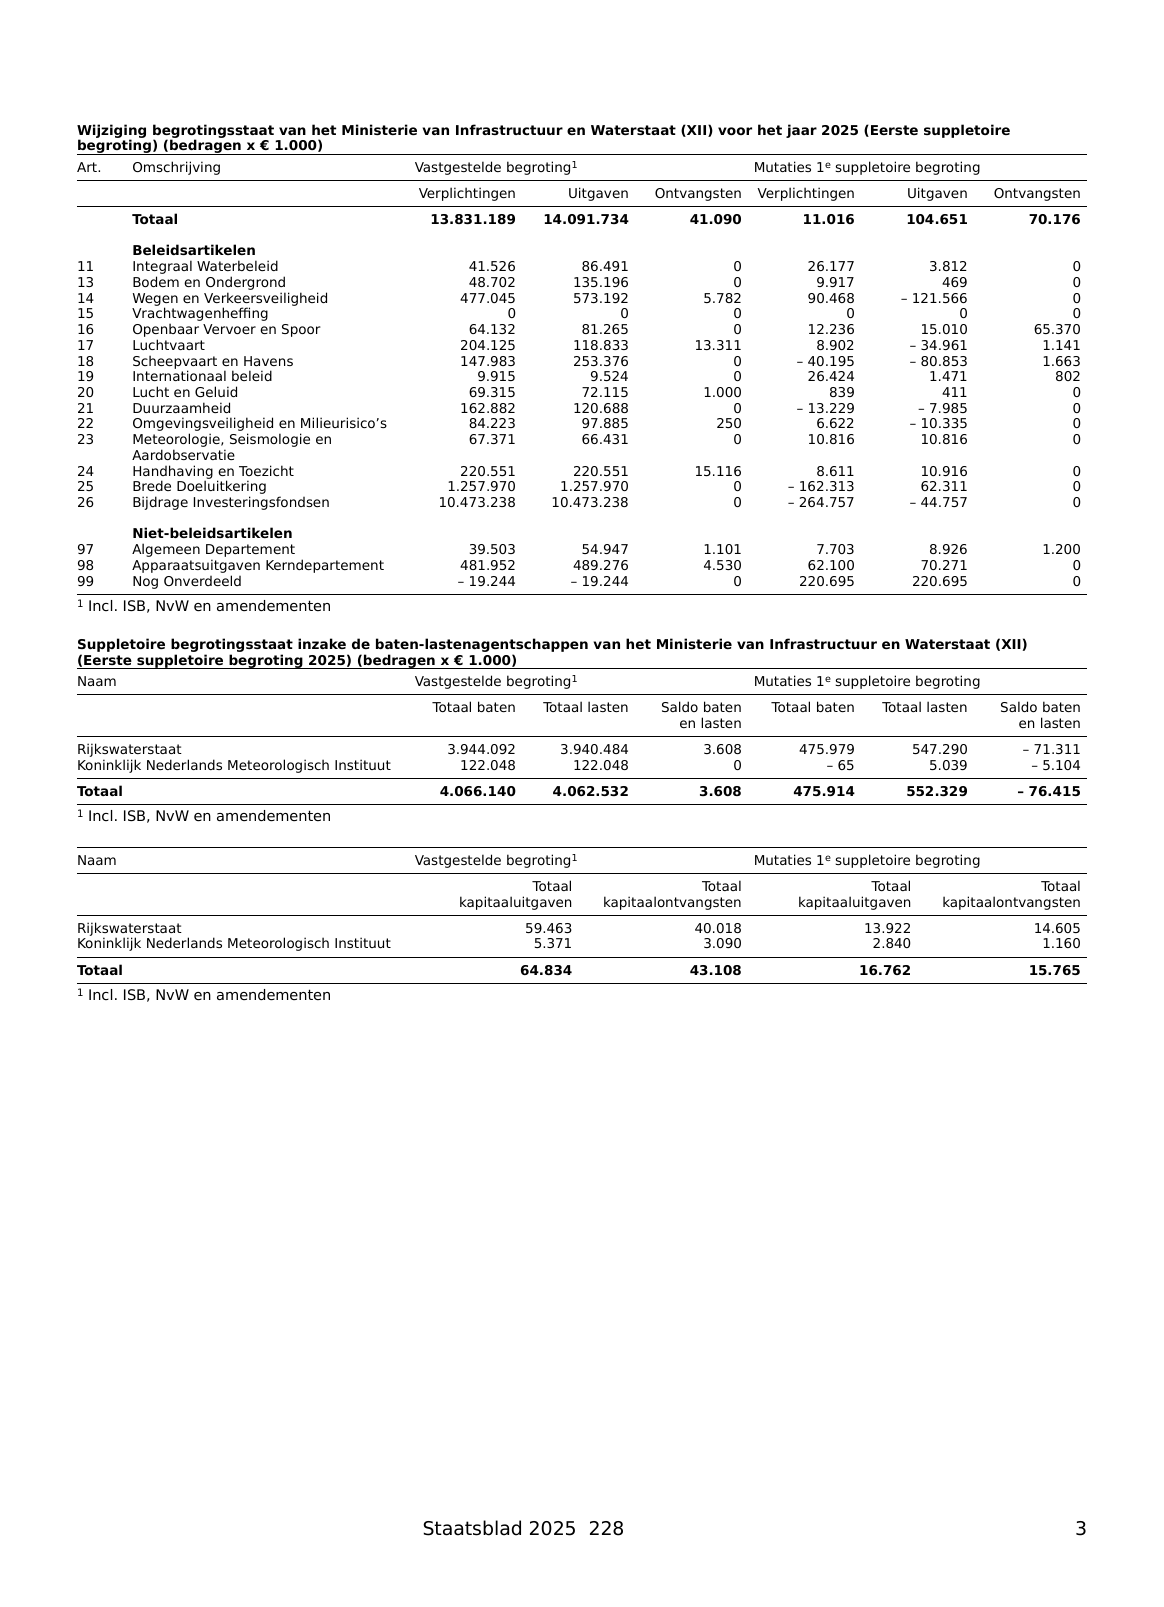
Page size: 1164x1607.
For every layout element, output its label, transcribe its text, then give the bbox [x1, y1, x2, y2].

table_cell 10.916 [861, 464, 973, 479]
table_cell 0 [635, 574, 748, 594]
table_cell Totaal [77, 958, 409, 983]
table_cell 98 [77, 558, 126, 573]
table_cell Brede Doeluitkering [126, 479, 409, 495]
table_cell Omschrijving [126, 155, 409, 180]
table_cell 0 [635, 432, 748, 463]
table_cell Integraal Waterbeleid [126, 259, 409, 275]
table_cell 90.468 [748, 290, 861, 306]
table_cell [126, 228, 409, 243]
table_cell 69.315 [409, 385, 522, 401]
table_cell [861, 243, 973, 259]
table_cell Scheepvaart en Havens [126, 353, 409, 369]
table_cell 9.915 [409, 369, 522, 385]
table_cell 4.062.532 [522, 779, 634, 804]
table_cell [748, 526, 861, 542]
table_cell – 264.757 [748, 495, 861, 511]
table_cell 1.101 [635, 542, 748, 558]
table_header Vastgestelde begroting1 [409, 848, 748, 873]
table_cell 3.608 [635, 779, 748, 804]
table_cell 135.196 [522, 275, 634, 290]
table_cell Duurzaamheid [126, 401, 409, 416]
table_cell 0 [974, 495, 1087, 511]
table_cell 15.010 [861, 322, 973, 338]
table_cell – 80.853 [861, 353, 973, 369]
table_cell 489.276 [522, 558, 634, 573]
table_cell 0 [974, 401, 1087, 416]
table_cell 13.922 [748, 916, 917, 936]
table_cell Totaal kapitaalontvangsten [917, 874, 1087, 915]
table_cell Saldo baten en lasten [635, 695, 748, 736]
table_cell 2.840 [748, 936, 917, 957]
table_cell [748, 243, 861, 259]
table_cell 13.311 [635, 338, 748, 353]
table_cell Bijdrage Investeringsfondsen [126, 495, 409, 511]
table_cell [409, 243, 522, 259]
table_cell 66.431 [522, 432, 634, 463]
table_cell [861, 526, 973, 542]
table_cell 1.000 [635, 385, 748, 401]
table_cell 26.177 [748, 259, 861, 275]
table_cell 104.651 [861, 207, 973, 227]
table_cell 72.115 [522, 385, 634, 401]
table_cell [635, 243, 748, 259]
table_cell 3.608 [635, 737, 748, 758]
table_cell Wegen en Verkeersveiligheid [126, 290, 409, 306]
table_cell Totaal lasten [861, 695, 973, 736]
table_cell Openbaar Vervoer en Spoor [126, 322, 409, 338]
table_cell 54.947 [522, 542, 634, 558]
table_cell – 19.244 [522, 574, 634, 594]
table_cell 1.200 [974, 542, 1087, 558]
table_cell 15.765 [917, 958, 1087, 983]
table_cell 97 [77, 542, 126, 558]
table_cell 1.471 [861, 369, 973, 385]
table_cell 0 [635, 479, 748, 495]
table_cell Verplichtingen [748, 181, 861, 206]
table_cell – 162.313 [748, 479, 861, 495]
table_cell 13.831.189 [409, 207, 522, 227]
table_cell 0 [635, 495, 748, 511]
table_cell 67.371 [409, 432, 522, 463]
table_cell 9.524 [522, 369, 634, 385]
table_cell [748, 228, 861, 243]
table_cell 43.108 [578, 958, 748, 983]
table_cell – 19.244 [409, 574, 522, 594]
table_cell Meteorologie, Seismologie en Aardobservatie [126, 432, 409, 463]
table_cell 475.914 [748, 779, 861, 804]
table_cell – 40.195 [748, 353, 861, 369]
table_cell 547.290 [861, 737, 973, 758]
table_cell 0 [974, 385, 1087, 401]
table_cell 1.257.970 [409, 479, 522, 495]
table_cell 0 [974, 416, 1087, 432]
table_cell [974, 526, 1087, 542]
table_cell Apparaatsuitgaven Kerndepartement [126, 558, 409, 573]
table_header Naam [77, 848, 409, 873]
table_cell 40.018 [578, 916, 748, 936]
table_cell 64.834 [409, 958, 578, 983]
table_cell 0 [974, 306, 1087, 322]
table_cell Vastgestelde begroting1 [409, 669, 748, 694]
table_cell 0 [974, 259, 1087, 275]
table_cell 0 [635, 259, 748, 275]
table_cell 162.882 [409, 401, 522, 416]
table_cell Internationaal beleid [126, 369, 409, 385]
table_cell 469 [861, 275, 973, 290]
table_cell 84.223 [409, 416, 522, 432]
table_cell [522, 228, 634, 243]
table_cell 7.703 [748, 542, 861, 558]
table_cell 253.376 [522, 353, 634, 369]
table_cell 1 Incl. ISB, NvW en amendementen [77, 984, 1087, 1004]
table_cell Saldo baten en lasten [974, 695, 1087, 736]
table_cell 0 [974, 479, 1087, 495]
table_cell 86.491 [522, 259, 634, 275]
table_cell 5.371 [409, 936, 578, 957]
table_cell 70.271 [861, 558, 973, 573]
table_cell 220.695 [748, 574, 861, 594]
table_cell 9.917 [748, 275, 861, 290]
table_cell 14 [77, 290, 126, 306]
table_cell 220.551 [522, 464, 634, 479]
table_cell 552.329 [861, 779, 973, 804]
table_cell – 71.311 [974, 737, 1087, 758]
table_cell 802 [974, 369, 1087, 385]
table_cell Beleidsartikelen [126, 243, 409, 259]
table_cell 477.045 [409, 290, 522, 306]
table_cell [77, 228, 126, 243]
table_cell – 5.104 [974, 758, 1087, 778]
table_cell 10.473.238 [409, 495, 522, 511]
table_cell [522, 511, 634, 526]
table_cell [77, 874, 409, 915]
table_cell Art. [77, 155, 126, 180]
table_cell 0 [974, 275, 1087, 290]
table_cell 250 [635, 416, 748, 432]
table_cell 16 [77, 322, 126, 338]
table_cell [635, 526, 748, 542]
table_cell [974, 228, 1087, 243]
table_cell Nog Onverdeeld [126, 574, 409, 594]
table_cell 0 [635, 758, 748, 778]
table_cell 65.370 [974, 322, 1087, 338]
table_cell 220.695 [861, 574, 973, 594]
table_cell 11 [77, 259, 126, 275]
table_cell 6.622 [748, 416, 861, 432]
table_cell 3.090 [578, 936, 748, 957]
table_cell 70.176 [974, 207, 1087, 227]
table_cell 19 [77, 369, 126, 385]
table_cell 41.090 [635, 207, 748, 227]
table_cell 1 Incl. ISB, NvW en amendementen [77, 595, 1087, 615]
table_cell Totaal kapitaaluitgaven [748, 874, 917, 915]
table_cell Uitgaven [522, 181, 634, 206]
table_cell 0 [409, 306, 522, 322]
table_cell – 44.757 [861, 495, 973, 511]
table_cell [522, 526, 634, 542]
table_cell Algemeen Departement [126, 542, 409, 558]
table_cell 411 [861, 385, 973, 401]
table_cell 0 [861, 306, 973, 322]
table_cell 475.979 [748, 737, 861, 758]
table_cell 39.503 [409, 542, 522, 558]
table_cell Totaal [77, 779, 409, 804]
table_cell – 34.961 [861, 338, 973, 353]
table_cell 204.125 [409, 338, 522, 353]
table_cell Lucht en Geluid [126, 385, 409, 401]
table_cell 1.257.970 [522, 479, 634, 495]
table_header Suppletoire begrotingsstaat inzake de baten-lastenagentschappen van het Ministerie van Infrastructuur en Waterstaat (XII) (Eerste suppletoire begroting 2025) (bedragen x € 1.000) [77, 637, 1087, 668]
table_cell Totaal lasten [522, 695, 634, 736]
table_cell – 76.415 [974, 779, 1087, 804]
table_cell 62.311 [861, 479, 973, 495]
table_cell [409, 511, 522, 526]
table_cell 839 [748, 385, 861, 401]
table_cell [77, 207, 126, 227]
table_cell [77, 181, 126, 206]
table_cell 62.100 [748, 558, 861, 573]
table_cell 16.762 [748, 958, 917, 983]
table_cell 23 [77, 432, 126, 463]
table_cell Naam [77, 669, 409, 694]
table_cell 21 [77, 401, 126, 416]
table_cell 14.605 [917, 916, 1087, 936]
table_cell 0 [974, 574, 1087, 594]
table_cell 81.265 [522, 322, 634, 338]
table_cell Vrachtwagenheffing [126, 306, 409, 322]
table_cell Omgevingsveiligheid en Milieurisico’s [126, 416, 409, 432]
table_cell 12.236 [748, 322, 861, 338]
table_cell 10.473.238 [522, 495, 634, 511]
table_cell [861, 228, 973, 243]
table_cell 8.902 [748, 338, 861, 353]
table_cell 10.816 [861, 432, 973, 463]
table_cell 26.424 [748, 369, 861, 385]
table_cell – 65 [748, 758, 861, 778]
table_cell 48.702 [409, 275, 522, 290]
table_cell 3.812 [861, 259, 973, 275]
table_cell – 7.985 [861, 401, 973, 416]
table_cell 59.463 [409, 916, 578, 936]
table_cell 0 [635, 322, 748, 338]
table_cell [77, 243, 126, 259]
table_cell [522, 243, 634, 259]
table_cell [77, 695, 409, 736]
table_cell 22 [77, 416, 126, 432]
table_cell 0 [974, 558, 1087, 573]
table_cell Niet-beleidsartikelen [126, 526, 409, 542]
table_cell 481.952 [409, 558, 522, 573]
table_cell [748, 511, 861, 526]
table_cell Uitgaven [861, 181, 973, 206]
table_cell 0 [635, 275, 748, 290]
table_cell 0 [974, 290, 1087, 306]
table_cell [974, 511, 1087, 526]
table_cell [635, 511, 748, 526]
table_cell – 121.566 [861, 290, 973, 306]
table_cell 1.160 [917, 936, 1087, 957]
table_header Wijziging begrotingsstaat van het Ministerie van Infrastructuur en Waterstaat (XII) voor het jaar 2025 (Eerste suppletoire begroting) (bedragen x € 1.000) [77, 122, 1087, 154]
table_cell 0 [974, 432, 1087, 463]
table_cell Totaal kapitaalontvangsten [578, 874, 748, 915]
table_cell 64.132 [409, 322, 522, 338]
table_cell 118.833 [522, 338, 634, 353]
table_cell [635, 228, 748, 243]
table_cell 122.048 [522, 758, 634, 778]
table_cell 41.526 [409, 259, 522, 275]
table_cell [861, 511, 973, 526]
table_cell 5.039 [861, 758, 973, 778]
table_cell [974, 243, 1087, 259]
table_cell 147.983 [409, 353, 522, 369]
table_cell [126, 181, 409, 206]
table_cell 18 [77, 353, 126, 369]
table_cell Koninklijk Nederlands Meteorologisch Instituut [77, 936, 409, 957]
table_cell 0 [635, 401, 748, 416]
table_header Mutaties 1e suppletoire begroting [748, 848, 1087, 873]
table_cell [77, 511, 126, 526]
table_cell 24 [77, 464, 126, 479]
table_cell 0 [635, 306, 748, 322]
table_cell 573.192 [522, 290, 634, 306]
table_cell 5.782 [635, 290, 748, 306]
table_cell 3.940.484 [522, 737, 634, 758]
table_cell 120.688 [522, 401, 634, 416]
table_cell 0 [522, 306, 634, 322]
table_cell 4.066.140 [409, 779, 522, 804]
table_cell Rijkswaterstaat [77, 737, 409, 758]
table_cell 1.663 [974, 353, 1087, 369]
table_cell Handhaving en Toezicht [126, 464, 409, 479]
table_cell 20 [77, 385, 126, 401]
table_cell 0 [635, 369, 748, 385]
table_cell 8.611 [748, 464, 861, 479]
table_cell – 10.335 [861, 416, 973, 432]
table_cell 0 [974, 464, 1087, 479]
table_cell 0 [635, 353, 748, 369]
table_cell Koninklijk Nederlands Meteorologisch Instituut [77, 758, 409, 778]
table_cell Totaal [126, 207, 409, 227]
table_cell Ontvangsten [974, 181, 1087, 206]
table_cell Bodem en Ondergrond [126, 275, 409, 290]
table_cell Verplichtingen [409, 181, 522, 206]
table_cell 25 [77, 479, 126, 495]
table_cell Mutaties 1e suppletoire begroting [748, 155, 1087, 180]
table_cell 8.926 [861, 542, 973, 558]
table_cell Totaal baten [409, 695, 522, 736]
table_cell [409, 526, 522, 542]
table_cell [126, 511, 409, 526]
table_cell 99 [77, 574, 126, 594]
table_cell 13 [77, 275, 126, 290]
table_cell 1 Incl. ISB, NvW en amendementen [77, 805, 1087, 825]
table_cell 10.816 [748, 432, 861, 463]
table_cell 15.116 [635, 464, 748, 479]
table_cell [77, 526, 126, 542]
table_cell 220.551 [409, 464, 522, 479]
table_cell 17 [77, 338, 126, 353]
table_cell Luchtvaart [126, 338, 409, 353]
table_cell Rijkswaterstaat [77, 916, 409, 936]
table_cell Totaal kapitaaluitgaven [409, 874, 578, 915]
table_cell 4.530 [635, 558, 748, 573]
table_cell 97.885 [522, 416, 634, 432]
table_cell Mutaties 1e suppletoire begroting [748, 669, 1087, 694]
table_cell Vastgestelde begroting1 [409, 155, 748, 180]
table_cell – 13.229 [748, 401, 861, 416]
table_cell 26 [77, 495, 126, 511]
table_cell Totaal baten [748, 695, 861, 736]
table_cell 0 [748, 306, 861, 322]
table_cell 15 [77, 306, 126, 322]
table_cell 14.091.734 [522, 207, 634, 227]
table_cell 1.141 [974, 338, 1087, 353]
table_cell 122.048 [409, 758, 522, 778]
table_cell [409, 228, 522, 243]
table_cell 11.016 [748, 207, 861, 227]
table_cell 3.944.092 [409, 737, 522, 758]
table_cell Ontvangsten [635, 181, 748, 206]
